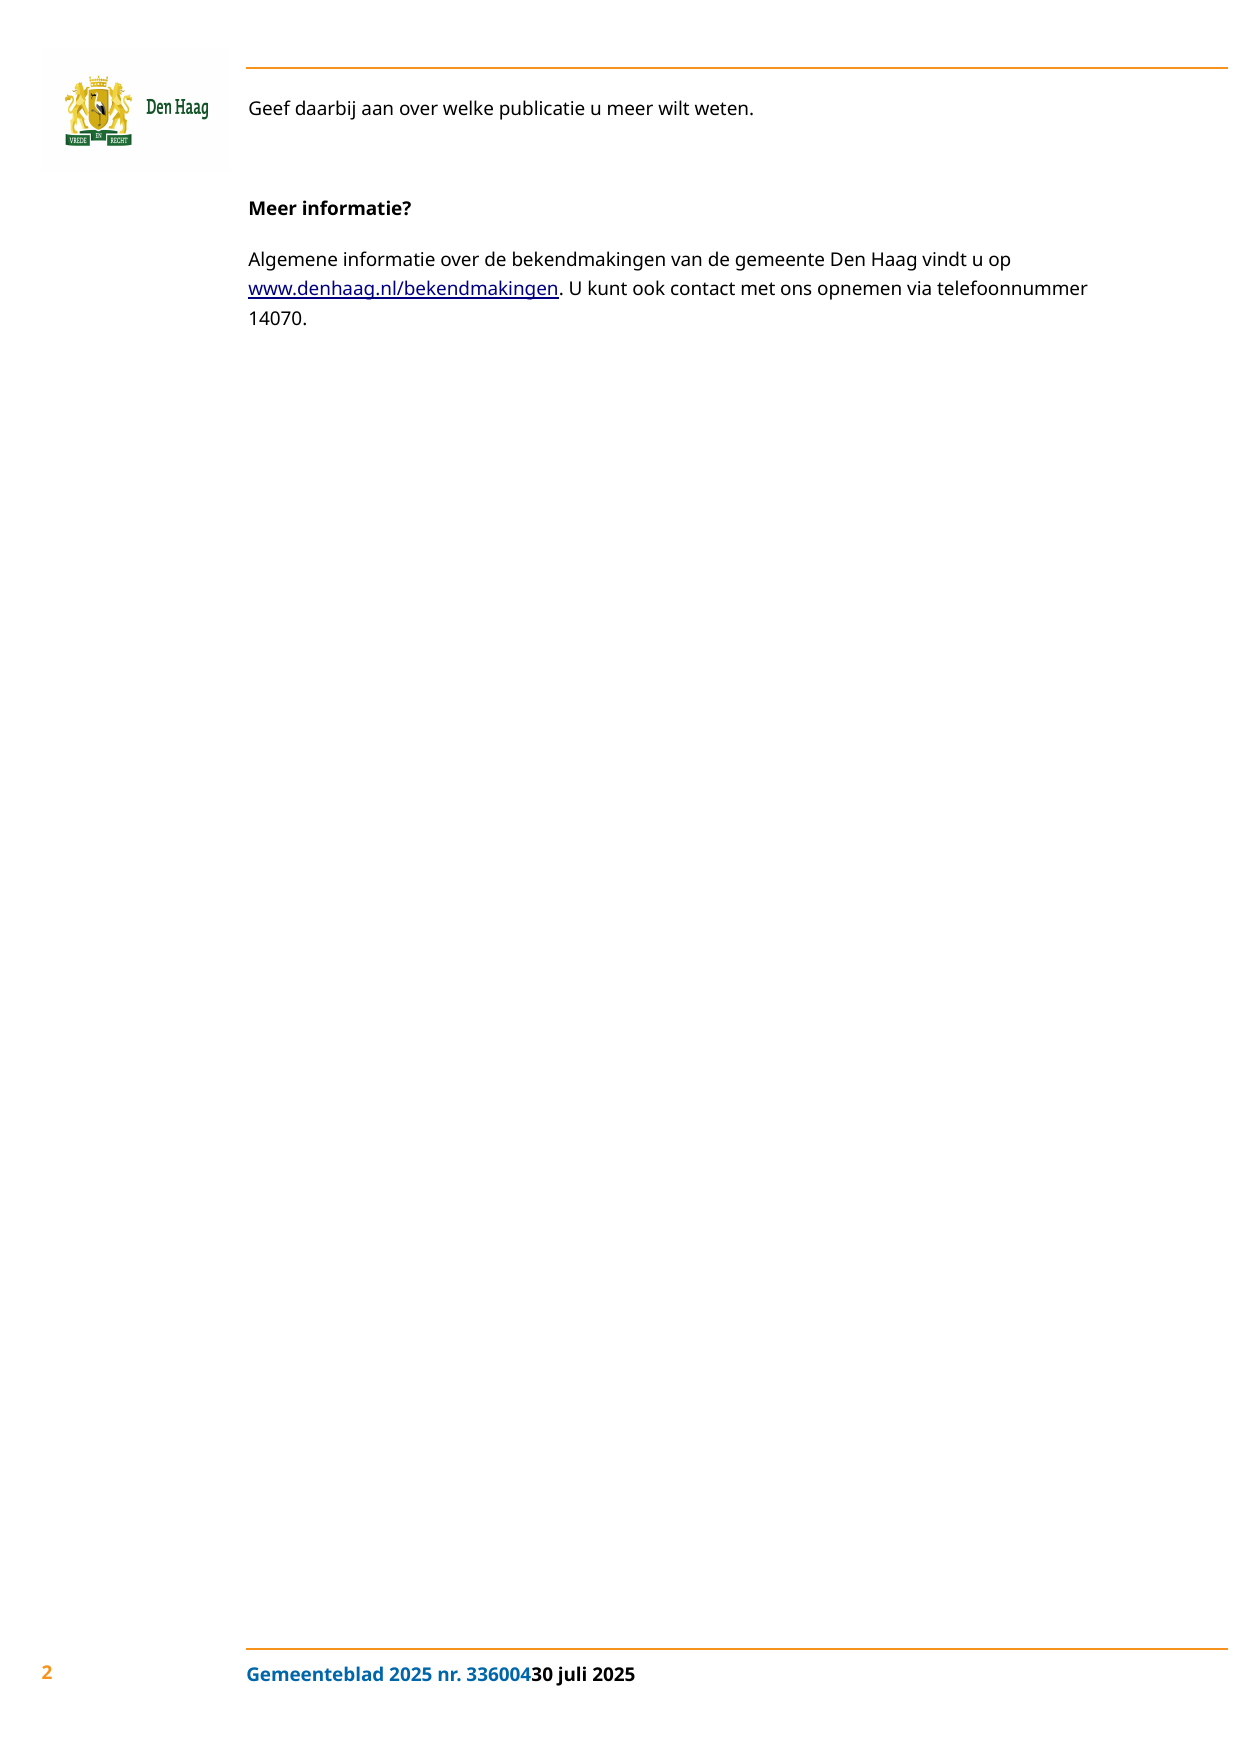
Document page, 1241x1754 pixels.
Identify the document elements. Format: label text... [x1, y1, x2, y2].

text Algemene informatie over de bekendmakingen van de gemeente Den Haag vindt u op www.denhaag.nl/bekendmakingen. U kunt ook contact met ons opnemen via telefoonnummer 14070. [248, 246, 1152, 331]
picture [41, 47, 231, 172]
text Geef daarbij aan over welke publicatie u meer wilt weten. [248, 95, 1152, 121]
text Meer informatie? [248, 196, 1152, 221]
